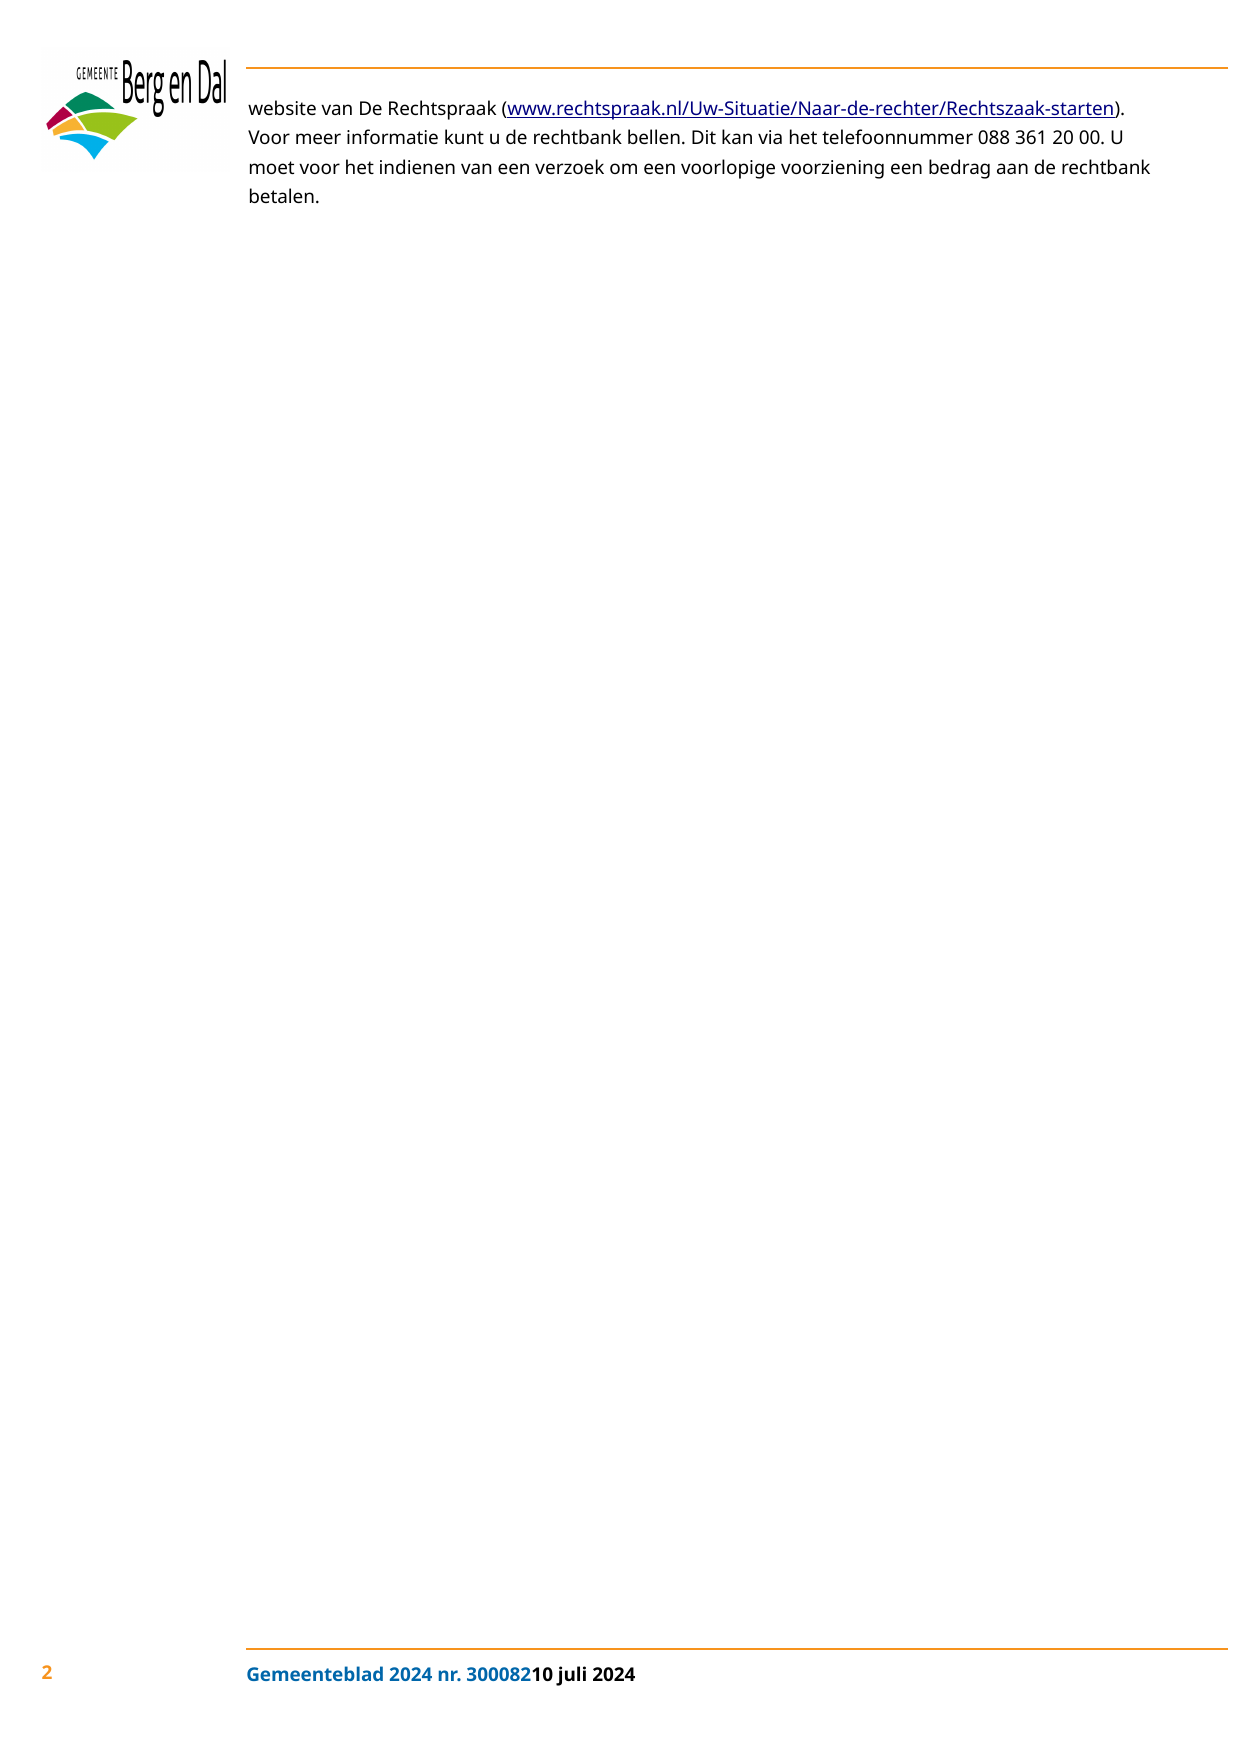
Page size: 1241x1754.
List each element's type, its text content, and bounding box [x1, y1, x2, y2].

text website van De Rechtspraak (www.rechtspraak.nl/Uw-Situatie/Naar-de-rechter/Rechtszaak-starten). Voor meer informatie kunt u de rechtbank bellen. Dit kan via het telefoonnummer 088 361 20 00. U moet voor het indienen van een verzoek om een voorlopige voorziening een bedrag aan de rechtbank betalen. [248, 95, 1152, 209]
picture [41, 47, 231, 172]
